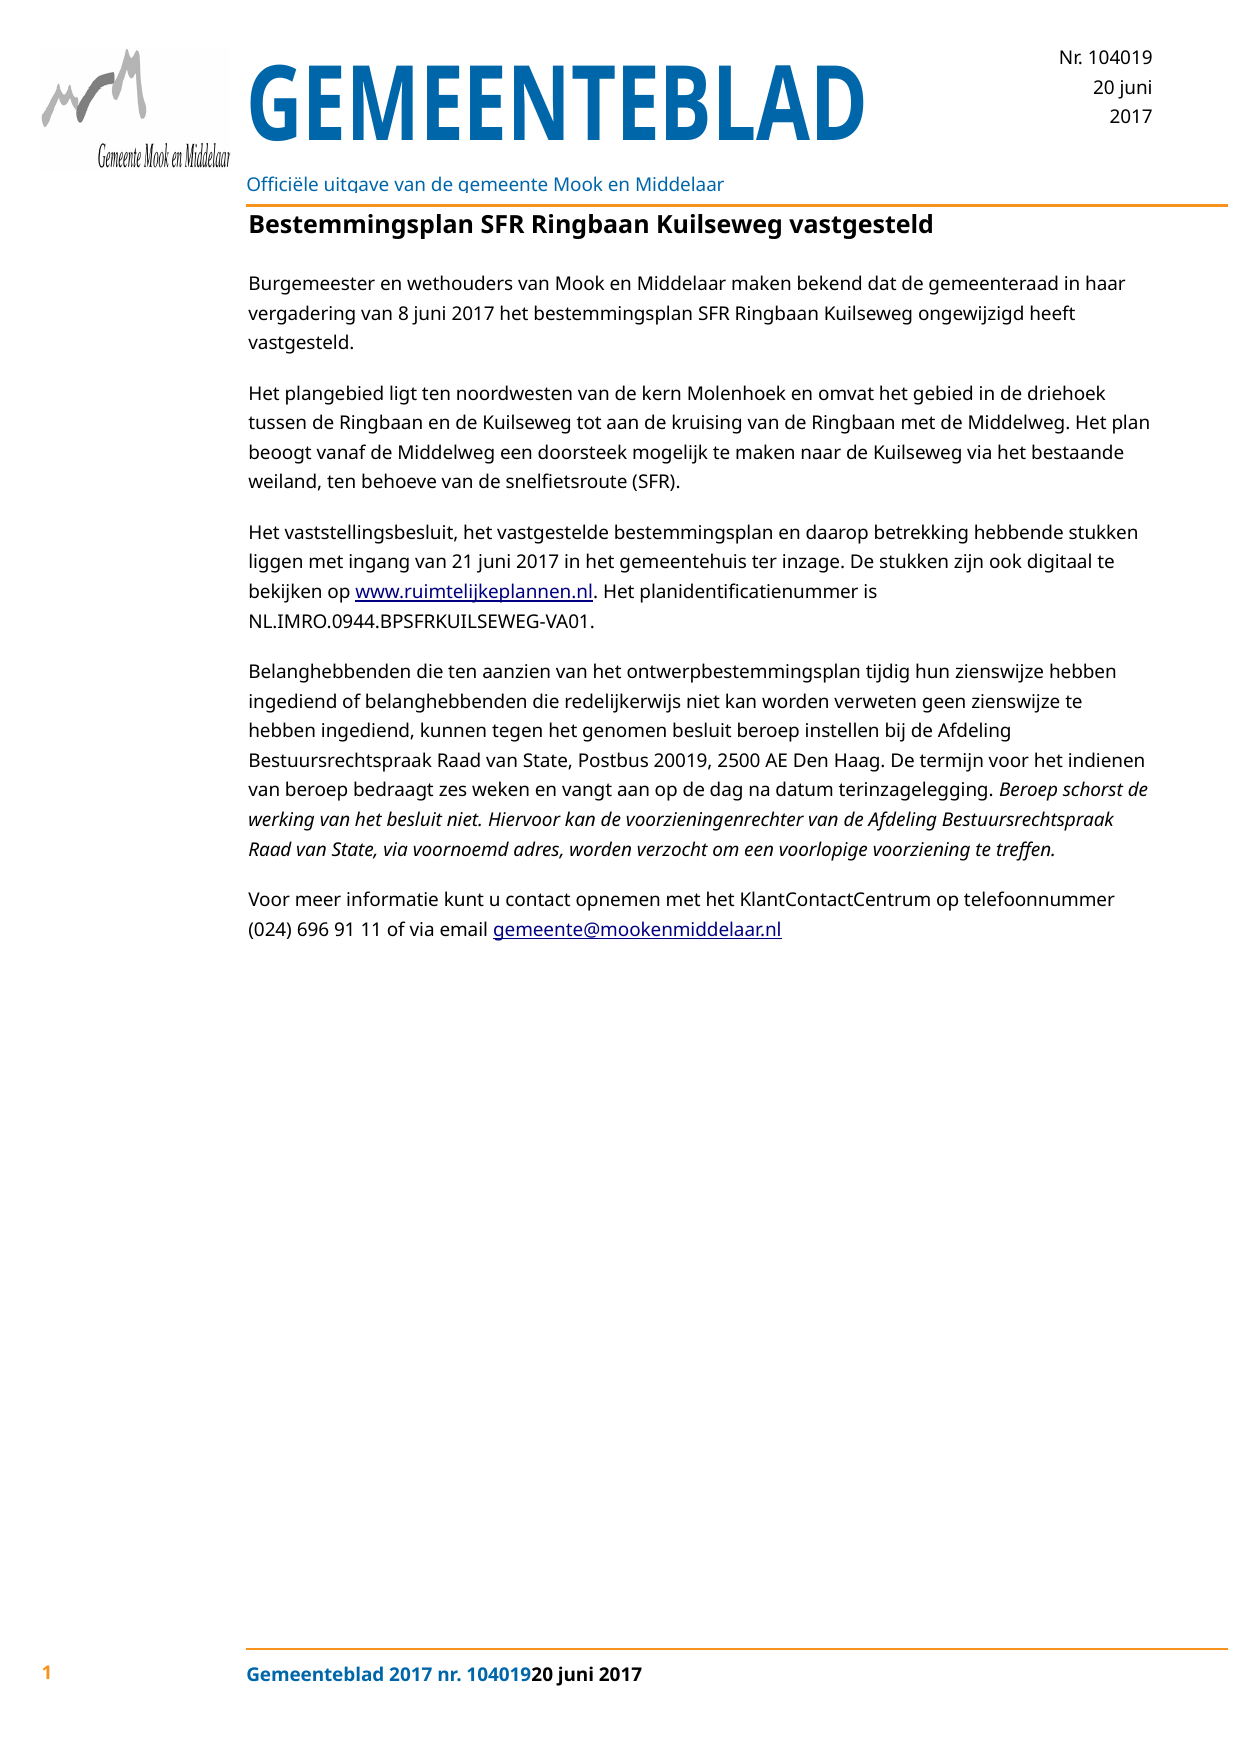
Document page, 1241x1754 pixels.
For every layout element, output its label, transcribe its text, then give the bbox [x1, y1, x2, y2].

text Burgemeester en wethouders van Mook en Middelaar maken bekend dat de gemeenteraad in haar vergadering van 8 juni 2017 het bestemmingsplan SFR Ringbaan Kuilseweg ongewijzigd heeft vastgesteld. [248, 270, 1152, 355]
text Het plangebied ligt ten noordwesten van de kern Molenhoek en omvat het gebied in de driehoek tussen de Ringbaan en de Kuilseweg tot aan de kruising van de Ringbaan met de Middelweg. Het plan beoogt vanaf de Middelweg een doorsteek mogelijk te maken naar de Kuilseweg via het bestaande weiland, ten behoeve van de snelfietsroute (SFR). [248, 380, 1152, 494]
picture [41, 47, 231, 172]
text Voor meer informatie kunt u contact opnemen met het KlantContactCentrum op telefoonnummer (024) 696 91 11 of via email gemeente@mookenmiddelaar.nl [248, 886, 1152, 941]
text Bestemmingsplan SFR Ringbaan Kuilseweg vastgesteld [248, 207, 1152, 241]
text Het vaststellingsbesluit, het vastgestelde bestemmingsplan en daarop betrekking hebbende stukken liggen met ingang van 21 juni 2017 in het gemeentehuis ter inzage. De stukken zijn ook digitaal te bekijken op www.ruimtelijkeplannen.nl. Het planidentificatienummer is NL.IMRO.0944.BPSFRKUILSEWEG-VA01. [248, 519, 1152, 633]
text Belanghebbenden die ten aanzien van het ontwerpbestemmingsplan tijdig hun zienswijze hebben ingediend of belanghebbenden die redelijkerwijs niet kan worden verweten geen zienswijze te hebben ingediend, kunnen tegen het genomen besluit beroep instellen bij de Afdeling Bestuursrechtspraak Raad van State, Postbus 20019, 2500 AE Den Haag. De termijn voor het indienen van beroep bedraagt zes weken en vangt aan op de dag na datum terinzagelegging. Beroep schorst de werking van het besluit niet. Hiervoor kan de voorzieningenrechter van de Afdeling Bestuursrechtspraak Raad van State, via voornoemd adres, worden verzocht om een voorlopige voorziening te treffen. [248, 658, 1152, 861]
